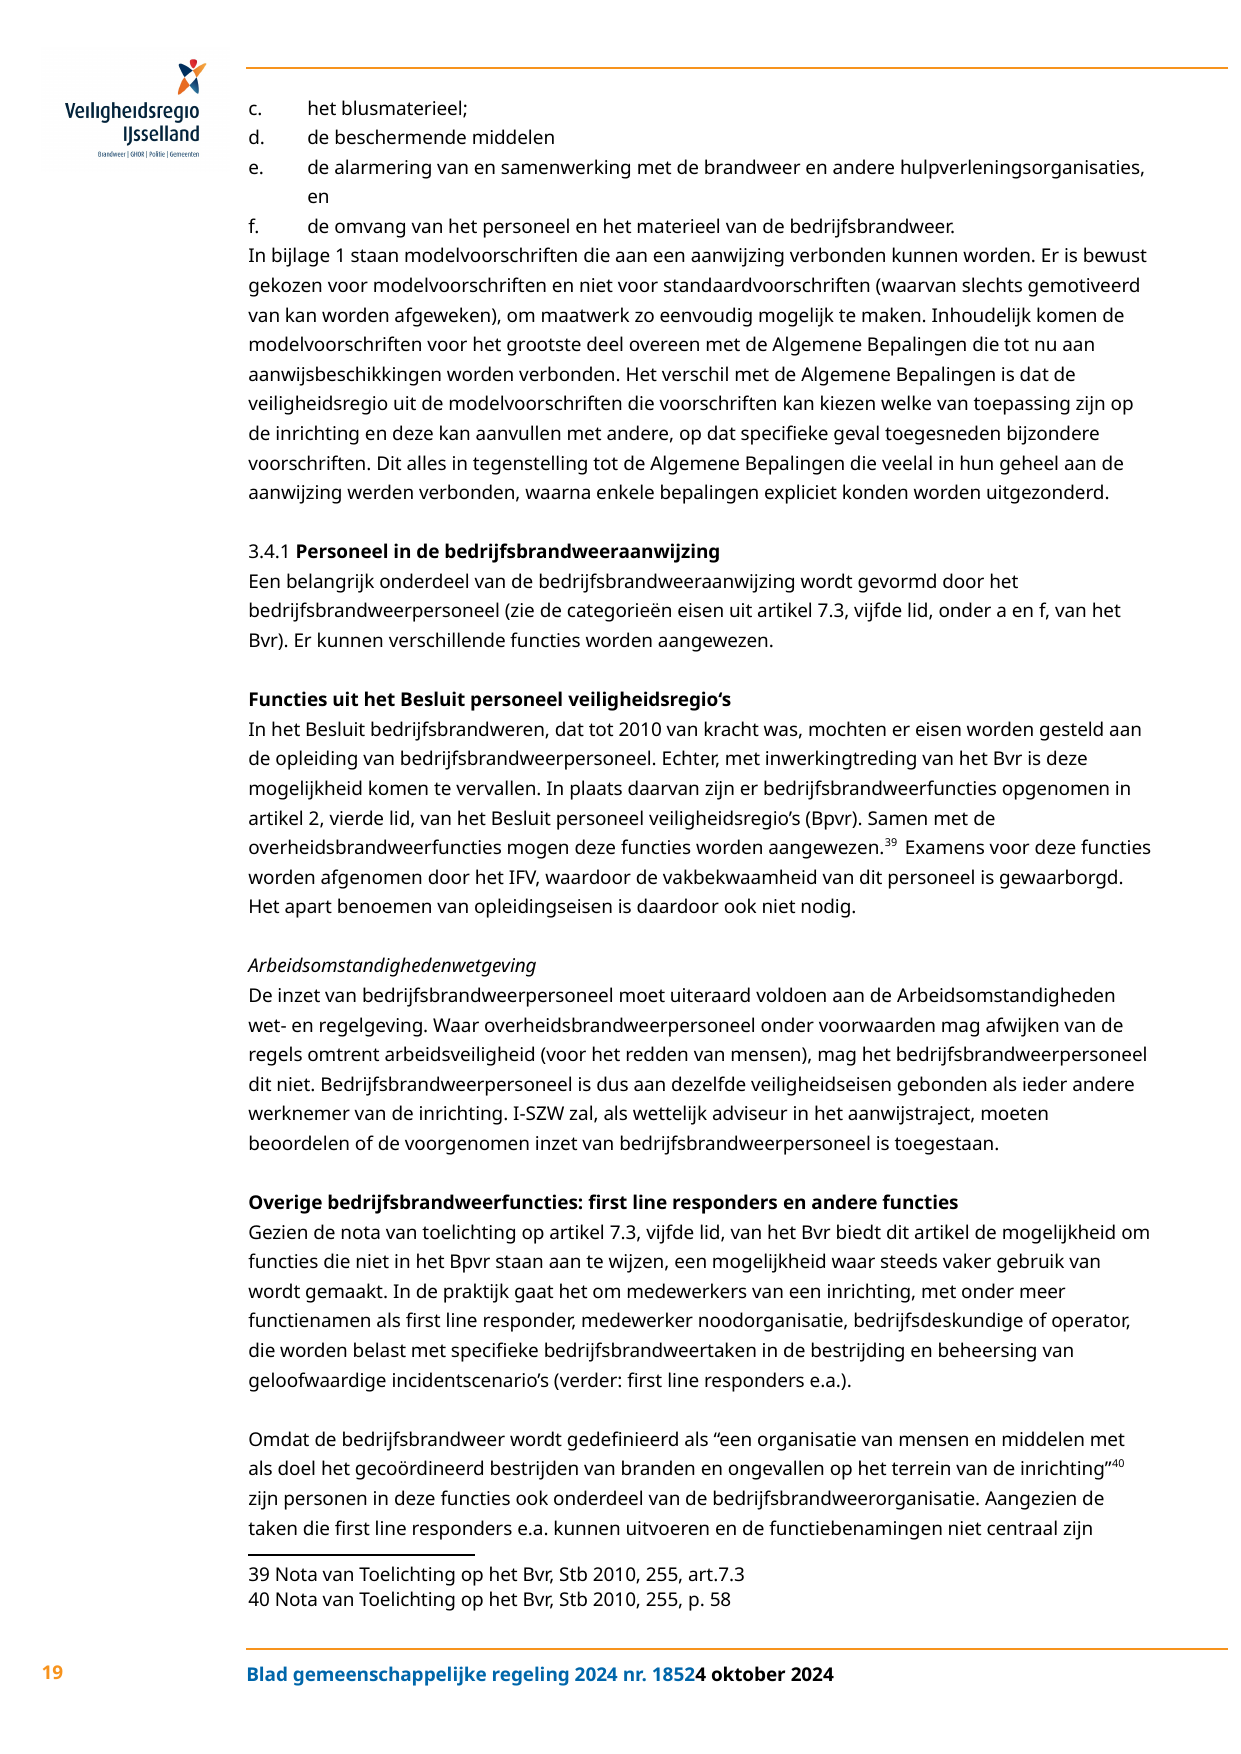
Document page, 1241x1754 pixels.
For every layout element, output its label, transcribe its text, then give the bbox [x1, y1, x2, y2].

list de beschermende middelen [248, 124, 1152, 150]
text In bijlage 1 staan modelvoorschriften die aan een aanwijzing verbonden kunnen worden. Er is bewust gekozen voor modelvoorschriften en niet voor standaardvoorschriften (waarvan slechts gemotiveerd van kan worden afgeweken), om maatwerk zo eenvoudig mogelijk te maken. Inhoudelijk komen de modelvoorschriften voor het grootste deel overeen met de Algemene Bepalingen die tot nu aan aanwijsbeschikkingen worden verbonden. Het verschil met de Algemene Bepalingen is dat de veiligheidsregio uit de modelvoorschriften die voorschriften kan kiezen welke van toepassing zijn op de inrichting en deze kan aanvullen met andere, op dat specifieke geval toegesneden bijzondere voorschriften. Dit alles in tegenstelling tot de Algemene Bepalingen die veelal in hun geheel aan de aanwijzing werden verbonden, waarna enkele bepalingen expliciet konden worden uitgezonderd. [248, 243, 1152, 505]
text Omdat de bedrijfsbrandweer wordt gedefinieerd als “een organisatie van mensen en middelen met als doel het gecoördineerd bestrijden van branden en ongevallen op het terrein van de inrichting” zijn personen in deze functies ook onderdeel van de bedrijfsbrandweerorganisatie. Aangezien de taken die first line responders e.a. kunnen uitvoeren en de functiebenamingen niet centraal zijn [248, 1426, 1152, 1541]
text Arbeidsomstandighedenwetgeving [248, 953, 1152, 978]
list de alarmering van en samenwerking met de brandweer en andere hulpverleningsorganisaties, en [248, 154, 1152, 209]
text De inzet van bedrijfsbrandweerpersoneel moet uiteraard voldoen aan de Arbeidsomstandigheden wet- en regelgeving. Waar overheidsbrandweerpersoneel onder voorwaarden mag afwijken van de regels omtrent arbeidsveiligheid (voor het redden van mensen), mag het bedrijfsbrandweerpersoneel dit niet. Bedrijfsbrandweerpersoneel is dus aan dezelfde veiligheidseisen gebonden als ieder andere werknemer van de inrichting. I-SZW zal, als wettelijk adviseur in het aanwijstraject, moeten beoordelen of de voorgenomen inzet van bedrijfsbrandweerpersoneel is toegestaan. [248, 982, 1152, 1156]
text Nota van Toelichting op het Bvr, Stb 2010, 255, art.7.3 [248, 1561, 1152, 1586]
text Een belangrijk onderdeel van de bedrijfsbrandweeraanwijzing wordt gevormd door het bedrijfsbrandweerpersoneel (zie de categorieën eisen uit artikel 7.3, vijfde lid, onder a en f, van het Bvr). Er kunnen verschillende functies worden aangewezen. [248, 568, 1152, 653]
list het blusmaterieel; [248, 95, 1152, 121]
text Functies uit het Besluit personeel veiligheidsregio‘s [248, 686, 1152, 712]
picture [41, 47, 231, 172]
text 3.4.1 Personeel in de bedrijfsbrandweeraanwijzing [248, 538, 1152, 564]
text Gezien de nota van toelichting op artikel 7.3, vijfde lid, van het Bvr biedt dit artikel de mogelijkheid om functies die niet in het Bpvr staan aan te wijzen, een mogelijkheid waar steeds vaker gebruik van wordt gemaakt. In de praktijk gaat het om medewerkers van een inrichting, met onder meer functienamen als first line responder, medewerker noodorganisatie, bedrijfsdeskundige of operator, die worden belast met specifieke bedrijfsbrandweertaken in de bestrijding en beheersing van geloofwaardige incidentscenario’s (verder: first line responders e.a.). [248, 1219, 1152, 1393]
list de omvang van het personeel en het materieel van de bedrijfsbrandweer. [248, 213, 1152, 239]
text In het Besluit bedrijfsbrandweren, dat tot 2010 van kracht was, mochten er eisen worden gesteld aan de opleiding van bedrijfsbrandweerpersoneel. Echter, met inwerkingtreding van het Bvr is deze mogelijkheid komen te vervallen. In plaats daarvan zijn er bedrijfsbrandweerfuncties opgenomen in artikel 2, vierde lid, van het Besluit personeel veiligheidsregio’s (Bpvr). Samen met de overheidsbrandweerfuncties mogen deze functies worden aangewezen. Examens voor deze functies worden afgenomen door het IFV, waardoor de vakbekwaamheid van dit personeel is gewaarborgd. Het apart benoemen van opleidingseisen is daardoor ook niet nodig. [248, 716, 1152, 919]
text Nota van Toelichting op het Bvr, Stb 2010, 255, p. 58 [248, 1586, 1152, 1612]
text Overige bedrijfsbrandweerfuncties: first line responders en andere functies [248, 1189, 1152, 1215]
